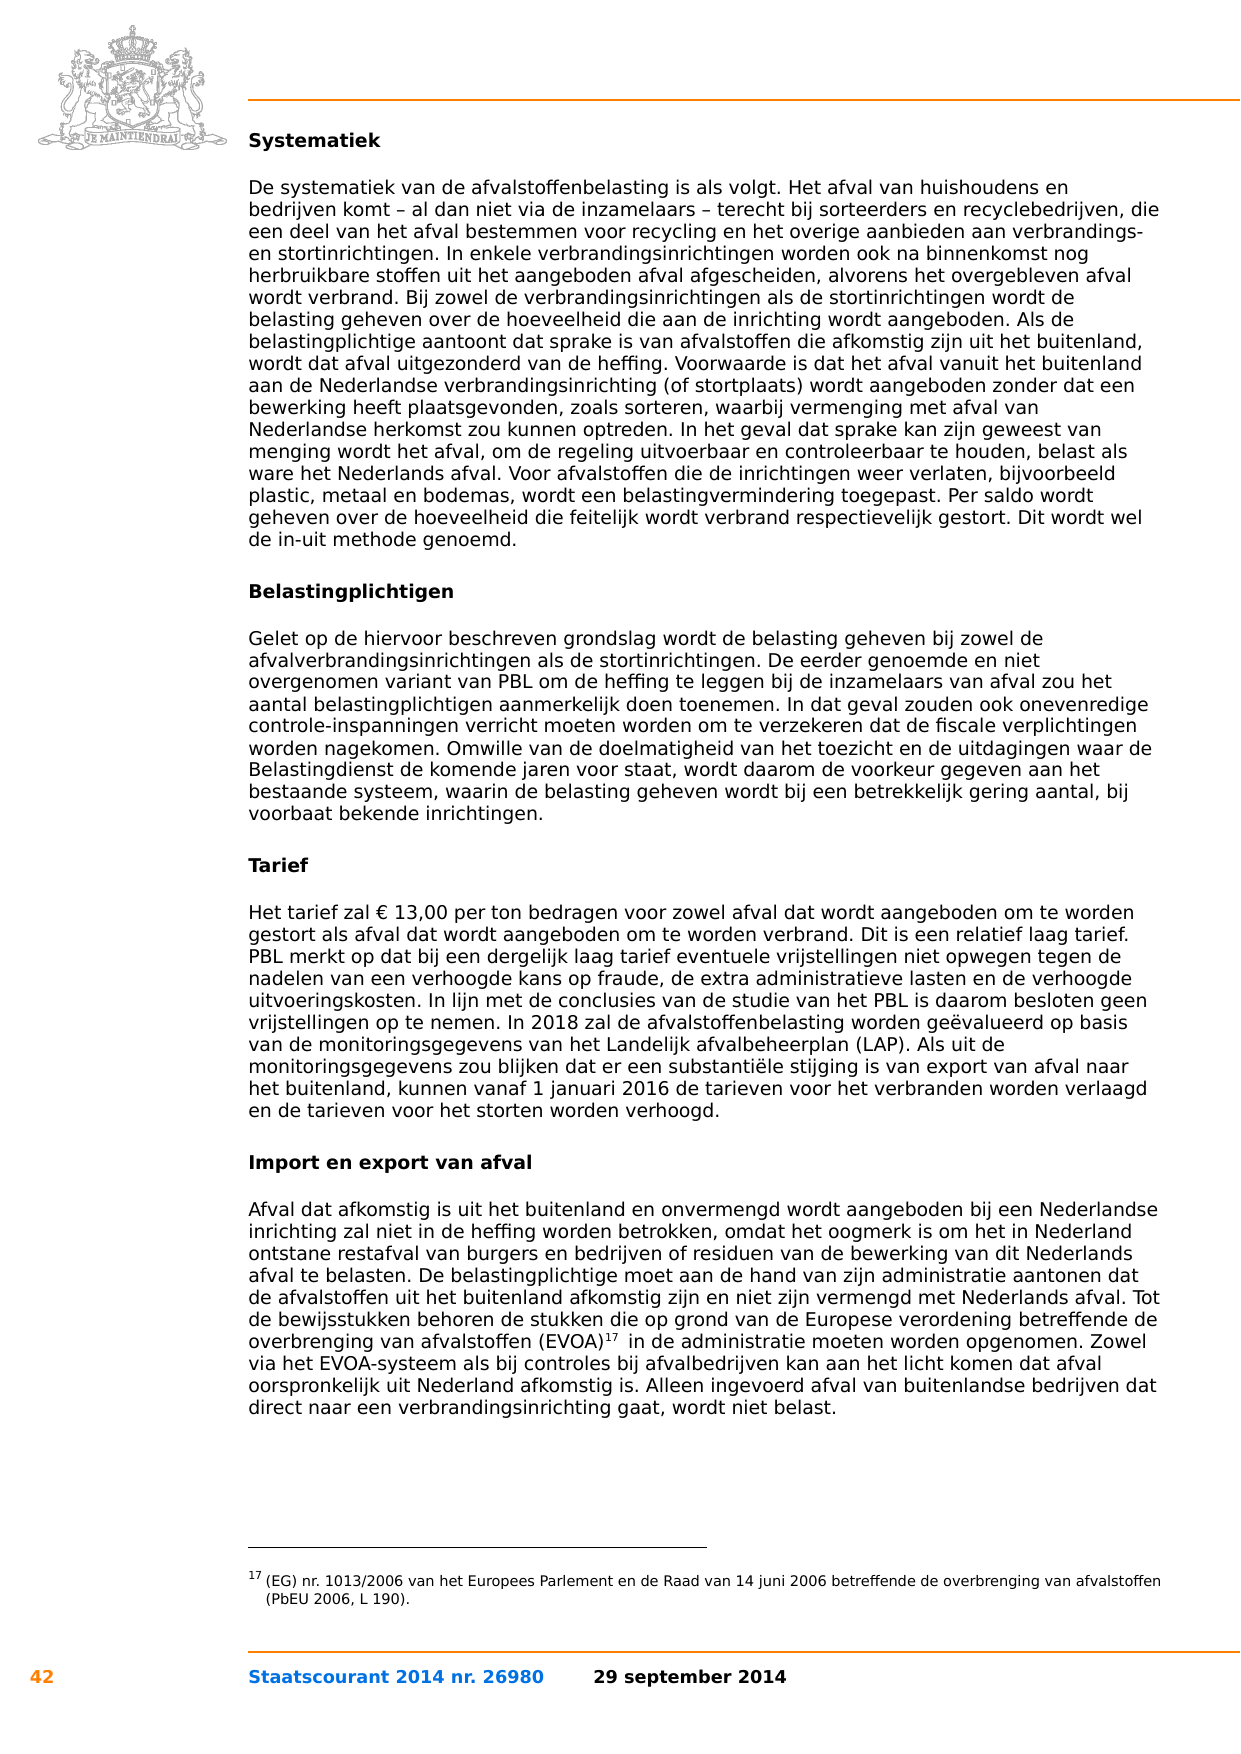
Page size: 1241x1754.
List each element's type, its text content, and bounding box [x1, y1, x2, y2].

text De systematiek van de afvalstoffenbelasting is als volgt. Het afval van huishoudens en bedrijven komt – al dan niet via de inzamelaars – terecht bij sorteerders en recyclebedrijven, die een deel van het afval bestemmen voor recycling en het overige aanbieden aan verbrandings- en stortinrichtingen. In enkele verbrandingsinrichtingen worden ook na binnenkomst nog herbruikbare stoffen uit het aangeboden afval afgescheiden, alvorens het overgebleven afval wordt verbrand. Bij zowel de verbrandingsinrichtingen als de stortinrichtingen wordt de belasting geheven over de hoeveelheid die aan de inrichting wordt aangeboden. Als de belastingplichtige aantoont dat sprake is van afvalstoffen die afkomstig zijn uit het buitenland, wordt dat afval uitgezonderd van de heffing. Voorwaarde is dat het afval vanuit het buitenland aan de Nederlandse verbrandingsinrichting (of stortplaats) wordt aangeboden zonder dat een bewerking heeft plaatsgevonden, zoals sorteren, waarbij vermenging met afval van Nederlandse herkomst zou kunnen optreden. In het geval dat sprake kan zijn geweest van menging wordt het afval, om de regeling uitvoerbaar en controleerbaar te houden, belast als ware het Nederlands afval. Voor afvalstoffen die de inrichtingen weer verlaten, bijvoorbeeld plastic, metaal en bodemas, wordt een belastingvermindering toegepast. Per saldo wordt geheven over de hoeveelheid die feitelijk wordt verbrand respectievelijk gestort. Dit wordt wel de in-uit methode genoemd. [248, 177, 1163, 551]
text (EG) nr. 1013/2006 van het Europees Parlement en de Raad van 14 juni 2006 betreffende de overbrenging van afvalstoffen (PbEU 2006, L 190). [248, 1569, 1163, 1608]
subtitle Belastingplichtigen [248, 581, 1163, 602]
text Het tarief zal € 13,00 per ton bedragen voor zowel afval dat wordt aangeboden om te worden gestort als afval dat wordt aangeboden om te worden verbrand. Dit is een relatief laag tarief. PBL merkt op dat bij een dergelijk laag tarief eventuele vrijstellingen niet opwegen tegen de nadelen van een verhoogde kans op fraude, de extra administratieve lasten en de verhoogde uitvoeringskosten. In lijn met de conclusies van de studie van het PBL is daarom besloten geen vrijstellingen op te nemen. In 2018 zal de afvalstoffenbelasting worden geëvalueerd op basis van de monitoringsgegevens van het Landelijk afvalbeheerplan (LAP). Als uit de monitoringsgegevens zou blijken dat er een substantiële stijging is van export van afval naar het buitenland, kunnen vanaf 1 januari 2016 de tarieven voor het verbranden worden verlaagd en de tarieven voor het storten worden verhoogd. [248, 902, 1163, 1122]
picture [38, 25, 227, 150]
text Gelet op de hiervoor beschreven grondslag wordt de belasting geheven bij zowel de afvalverbrandingsinrichtingen als de stortinrichtingen. De eerder genoemde en niet overgenomen variant van PBL om de heffing te leggen bij de inzamelaars van afval zou het aantal belastingplichtigen aanmerkelijk doen toenemen. In dat geval zouden ook onevenredige controle-inspanningen verricht moeten worden om te verzekeren dat de fiscale verplichtingen worden nagekomen. Omwille van de doelmatigheid van het toezicht en de uitdagingen waar de Belastingdienst de komende jaren voor staat, wordt daarom de voorkeur gegeven aan het bestaande systeem, waarin de belasting geheven wordt bij een betrekkelijk gering aantal, bij voorbaat bekende inrichtingen. [248, 627, 1163, 825]
subtitle Import en export van afval [248, 1152, 1163, 1174]
subtitle Tarief [248, 855, 1163, 877]
subtitle Systematiek [248, 130, 1163, 152]
text Afval dat afkomstig is uit het buitenland en onvermengd wordt aangeboden bij een Nederlandse inrichting zal niet in de heffing worden betrokken, omdat het oogmerk is om het in Nederland ontstane restafval van burgers en bedrijven of residuen van de bewerking van dit Nederlands afval te belasten. De belastingplichtige moet aan de hand van zijn administratie aantonen dat de afvalstoffen uit het buitenland afkomstig zijn en niet zijn vermengd met Nederlands afval. Tot de bewijsstukken behoren de stukken die op grond van de Europese verordening betreffende de overbrenging van afvalstoffen (EVOA) in de administratie moeten worden opgenomen. Zowel via het EVOA-systeem als bij controles bij afvalbedrijven kan aan het licht komen dat afval oorspronkelijk uit Nederland afkomstig is. Alleen ingevoerd afval van buitenlandse bedrijven dat direct naar een verbrandingsinrichting gaat, wordt niet belast. [248, 1199, 1163, 1419]
